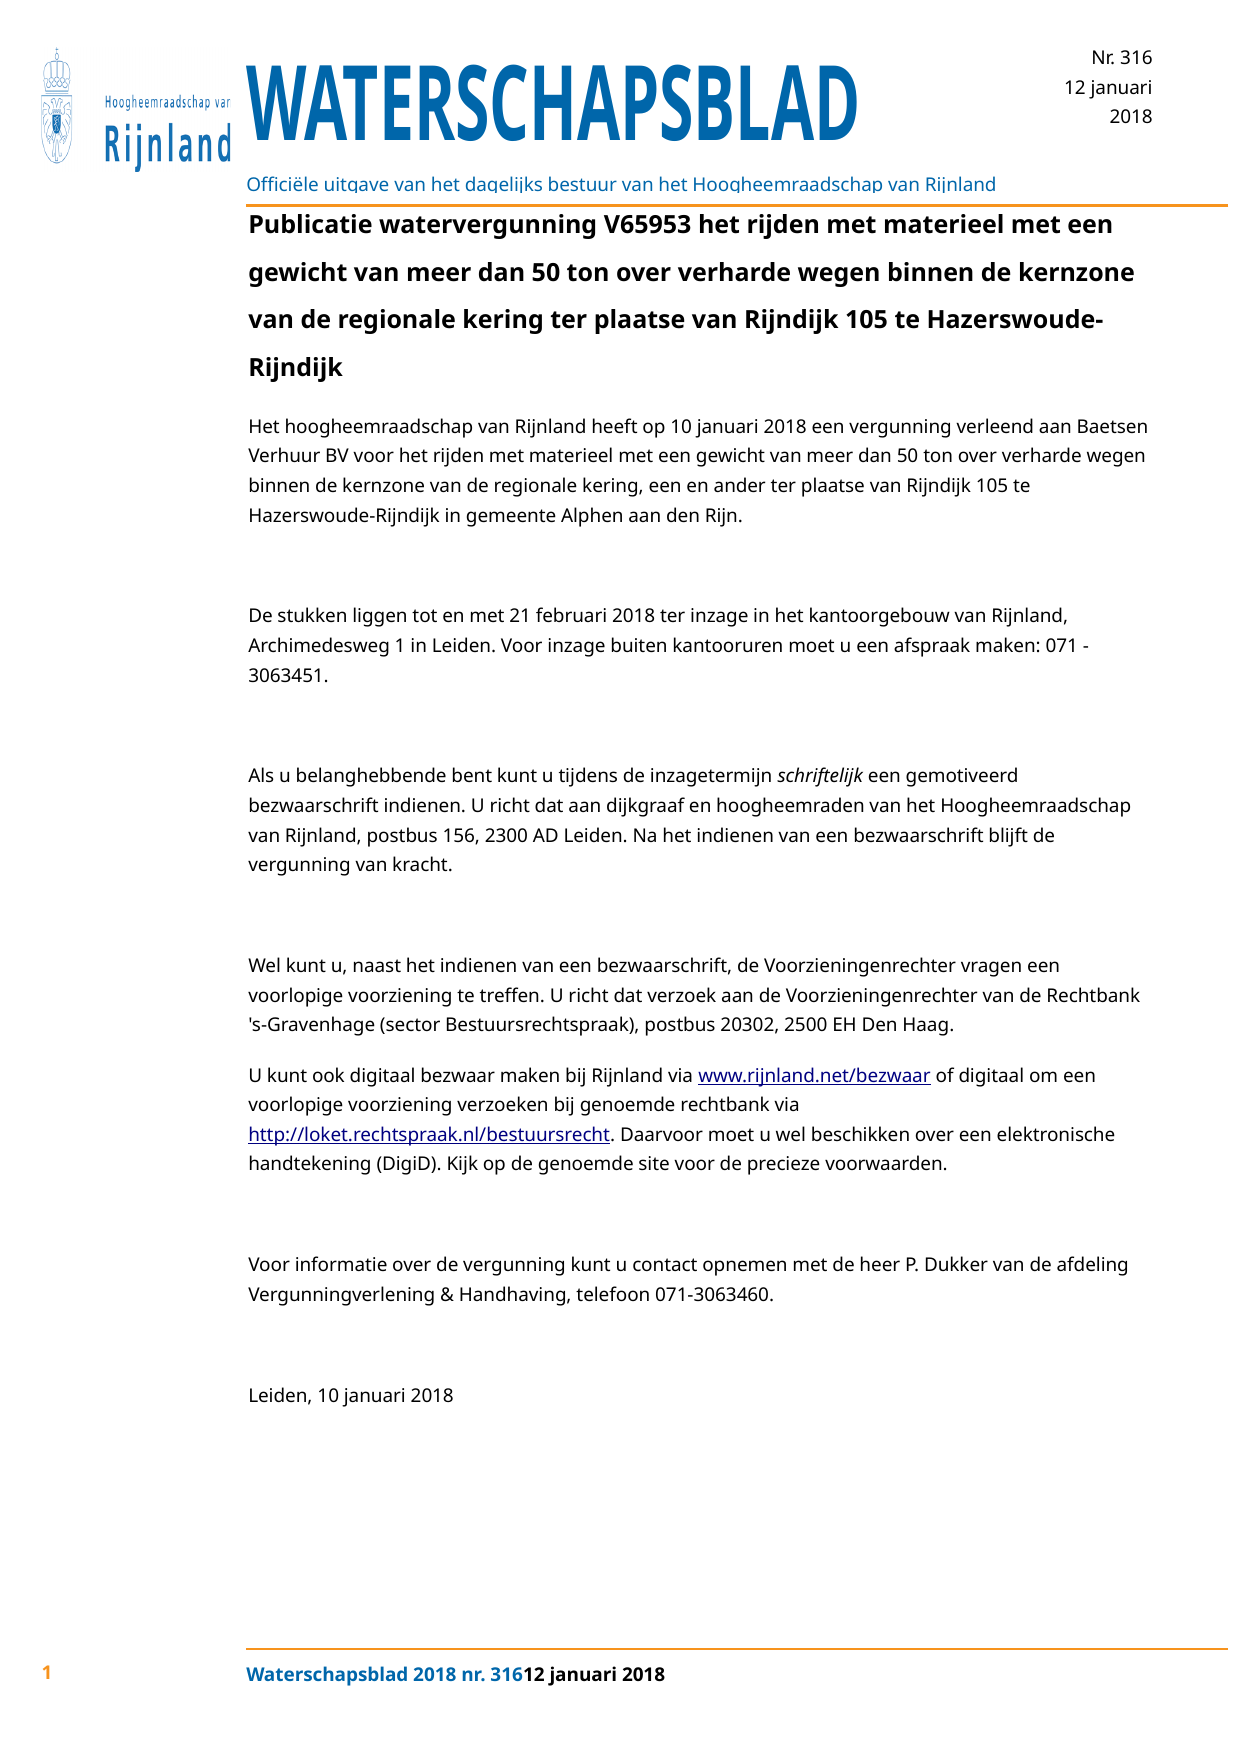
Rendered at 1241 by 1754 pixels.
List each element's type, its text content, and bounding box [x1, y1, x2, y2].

text U kunt ook digitaal bezwaar maken bij Rijnland via www.rijnland.net/bezwaar of digitaal om een voorlopige voorziening verzoeken bij genoemde rechtbank via http://loket.rechtspraak.nl/bestuursrecht. Daarvoor moet u wel beschikken over een elektronische handtekening (DigiD). Kijk op de genoemde site voor de precieze voorwaarden. [248, 1062, 1152, 1176]
picture [41, 47, 231, 172]
text Als u belanghebbende bent kunt u tijdens de inzagetermijn schriftelijk een gemotiveerd bezwaarschrift indienen. U richt dat aan dijkgraaf en hoogheemraden van het Hoogheemraadschap van Rijnland, postbus 156, 2300 AD Leiden. Na het indienen van een bezwaarschrift blijft de vergunning van kracht. [248, 763, 1152, 877]
text Het hoogheemraadschap van Rijnland heeft op 10 januari 2018 een vergunning verleend aan Baetsen Verhuur BV voor het rijden met materieel met een gewicht van meer dan 50 ton over verharde wegen binnen de kernzone van de regionale kering, een en ander ter plaatse van Rijndijk 105 te Hazerswoude-Rijndijk in gemeente Alphen aan den Rijn. [248, 413, 1152, 528]
text Leiden, 10 januari 2018 [248, 1382, 1152, 1408]
text Voor informatie over de vergunning kunt u contact opnemen met de heer P. Dukker van de afdeling Vergunningverlening & Handhaving, telefoon 071-3063460. [248, 1251, 1152, 1307]
text Wel kunt u, naast het indienen van een bezwaarschrift, de Voorzieningenrechter vragen een voorlopige voorziening te treffen. U richt dat verzoek aan de Voorzieningenrechter van de Rechtbank 's-Gravenhage (sector Bestuursrechtspraak), postbus 20302, 2500 EH Den Haag. [248, 952, 1152, 1037]
text De stukken liggen tot en met 21 februari 2018 ter inzage in het kantoorgebouw van Rijnland, Archimedesweg 1 in Leiden. Voor inzage buiten kantooruren moet u een afspraak maken: 071 - 3063451. [248, 603, 1152, 688]
text Publicatie watervergunning V65953 het rijden met materieel met een gewicht van meer dan 50 ton over verharde wegen binnen de kernzone van de regionale kering ter plaatse van Rijndijk 105 te Hazerswoude-Rijndijk [248, 207, 1152, 384]
